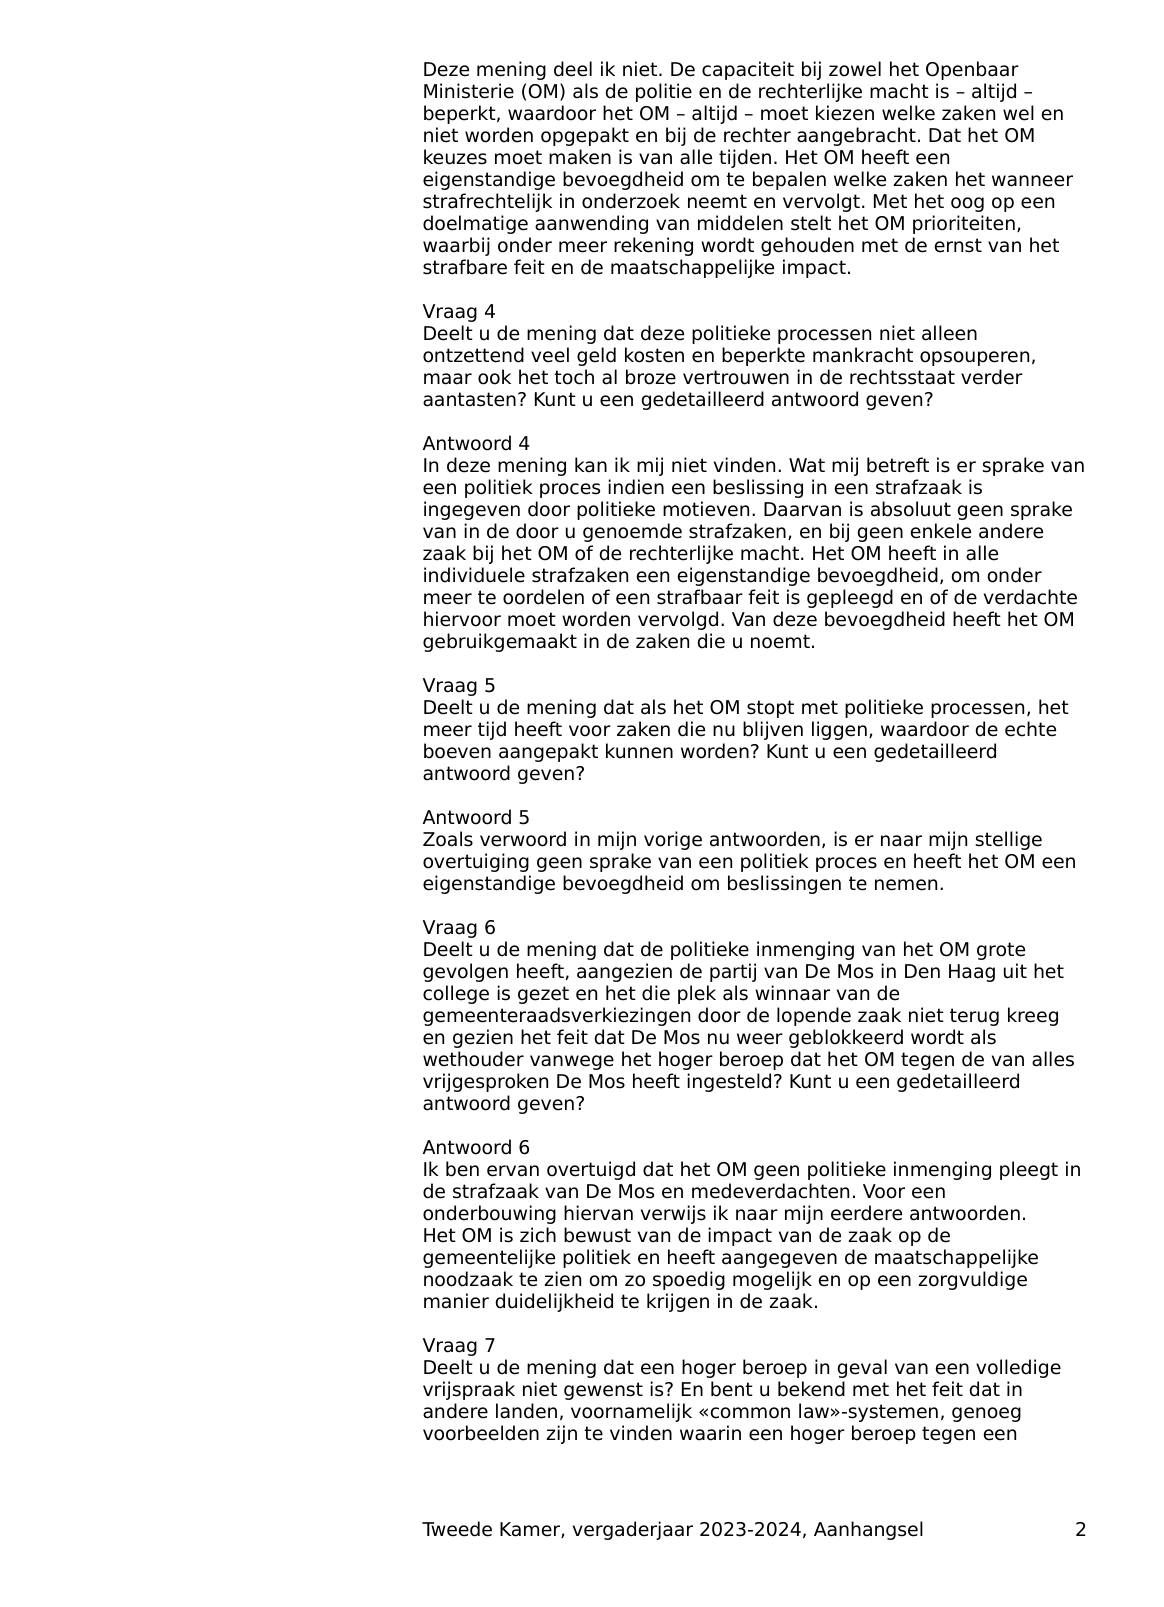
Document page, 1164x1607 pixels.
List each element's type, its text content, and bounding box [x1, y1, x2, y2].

text Deelt u de mening dat deze politieke processen niet alleen ontzettend veel geld kosten en beperkte mankracht opsouperen, maar ook het toch al broze vertrouwen in de rechtsstaat verder aantasten? Kunt u een gedetailleerd antwoord geven? [422, 323, 1087, 411]
text Deelt u de mening dat als het OM stopt met politieke processen, het meer tijd heeft voor zaken die nu blijven liggen, waardoor de echte boeven aangepakt kunnen worden? Kunt u een gedetailleerd antwoord geven? [422, 697, 1087, 785]
text Antwoord 4 [422, 433, 1087, 455]
text Vraag 6 [422, 917, 1087, 939]
text Antwoord 5 [422, 807, 1087, 829]
text Deelt u de mening dat een hoger beroep in geval van een volledige vrijspraak niet gewenst is? En bent u bekend met het feit dat in andere landen, voornamelijk «common law»-systemen, genoeg voorbeelden zijn te vinden waarin een hoger beroep tegen een [422, 1357, 1087, 1445]
text In deze mening kan ik mij niet vinden. Wat mij betreft is er sprake van een politiek proces indien een beslissing in een strafzaak is ingegeven door politieke motieven. Daarvan is absoluut geen sprake van in de door u genoemde strafzaken, en bij geen enkele andere zaak bij het OM of de rechterlijke macht. Het OM heeft in alle individuele strafzaken een eigenstandige bevoegdheid, om onder meer te oordelen of een strafbaar feit is gepleegd en of de verdachte hiervoor moet worden vervolgd. Van deze bevoegdheid heeft het OM gebruikgemaakt in de zaken die u noemt. [422, 455, 1087, 653]
text Vraag 5 [422, 675, 1087, 697]
text Ik ben ervan overtuigd dat het OM geen politieke inmenging pleegt in de strafzaak van De Mos en medeverdachten. Voor een onderbouwing hiervan verwijs ik naar mijn eerdere antwoorden. [422, 1159, 1087, 1225]
text Vraag 4 [422, 301, 1087, 323]
text Vraag 7 [422, 1335, 1087, 1357]
text Deze mening deel ik niet. De capaciteit bij zowel het Openbaar Ministerie (OM) als de politie en de rechterlijke macht is – altijd – beperkt, waardoor het OM – altijd – moet kiezen welke zaken wel en niet worden opgepakt en bij de rechter aangebracht. Dat het OM keuzes moet maken is van alle tijden. Het OM heeft een eigenstandige bevoegdheid om te bepalen welke zaken het wanneer strafrechtelijk in onderzoek neemt en vervolgt. Met het oog op een doelmatige aanwending van middelen stelt het OM prioriteiten, waarbij onder meer rekening wordt gehouden met de ernst van het strafbare feit en de maatschappelijke impact. [422, 59, 1087, 279]
text Antwoord 6 [422, 1137, 1087, 1159]
text Het OM is zich bewust van de impact van de zaak op de gemeentelijke politiek en heeft aangegeven de maatschappelijke noodzaak te zien om zo spoedig mogelijk en op een zorgvuldige manier duidelijkheid te krijgen in de zaak. [422, 1225, 1087, 1313]
text Zoals verwoord in mijn vorige antwoorden, is er naar mijn stellige overtuiging geen sprake van een politiek proces en heeft het OM een eigenstandige bevoegdheid om beslissingen te nemen. [422, 829, 1087, 895]
text Deelt u de mening dat de politieke inmenging van het OM grote gevolgen heeft, aangezien de partij van De Mos in Den Haag uit het college is gezet en het die plek als winnaar van de gemeenteraadsverkiezingen door de lopende zaak niet terug kreeg en gezien het feit dat De Mos nu weer geblokkeerd wordt als wethouder vanwege het hoger beroep dat het OM tegen de van alles vrijgesproken De Mos heeft ingesteld? Kunt u een gedetailleerd antwoord geven? [422, 939, 1087, 1115]
